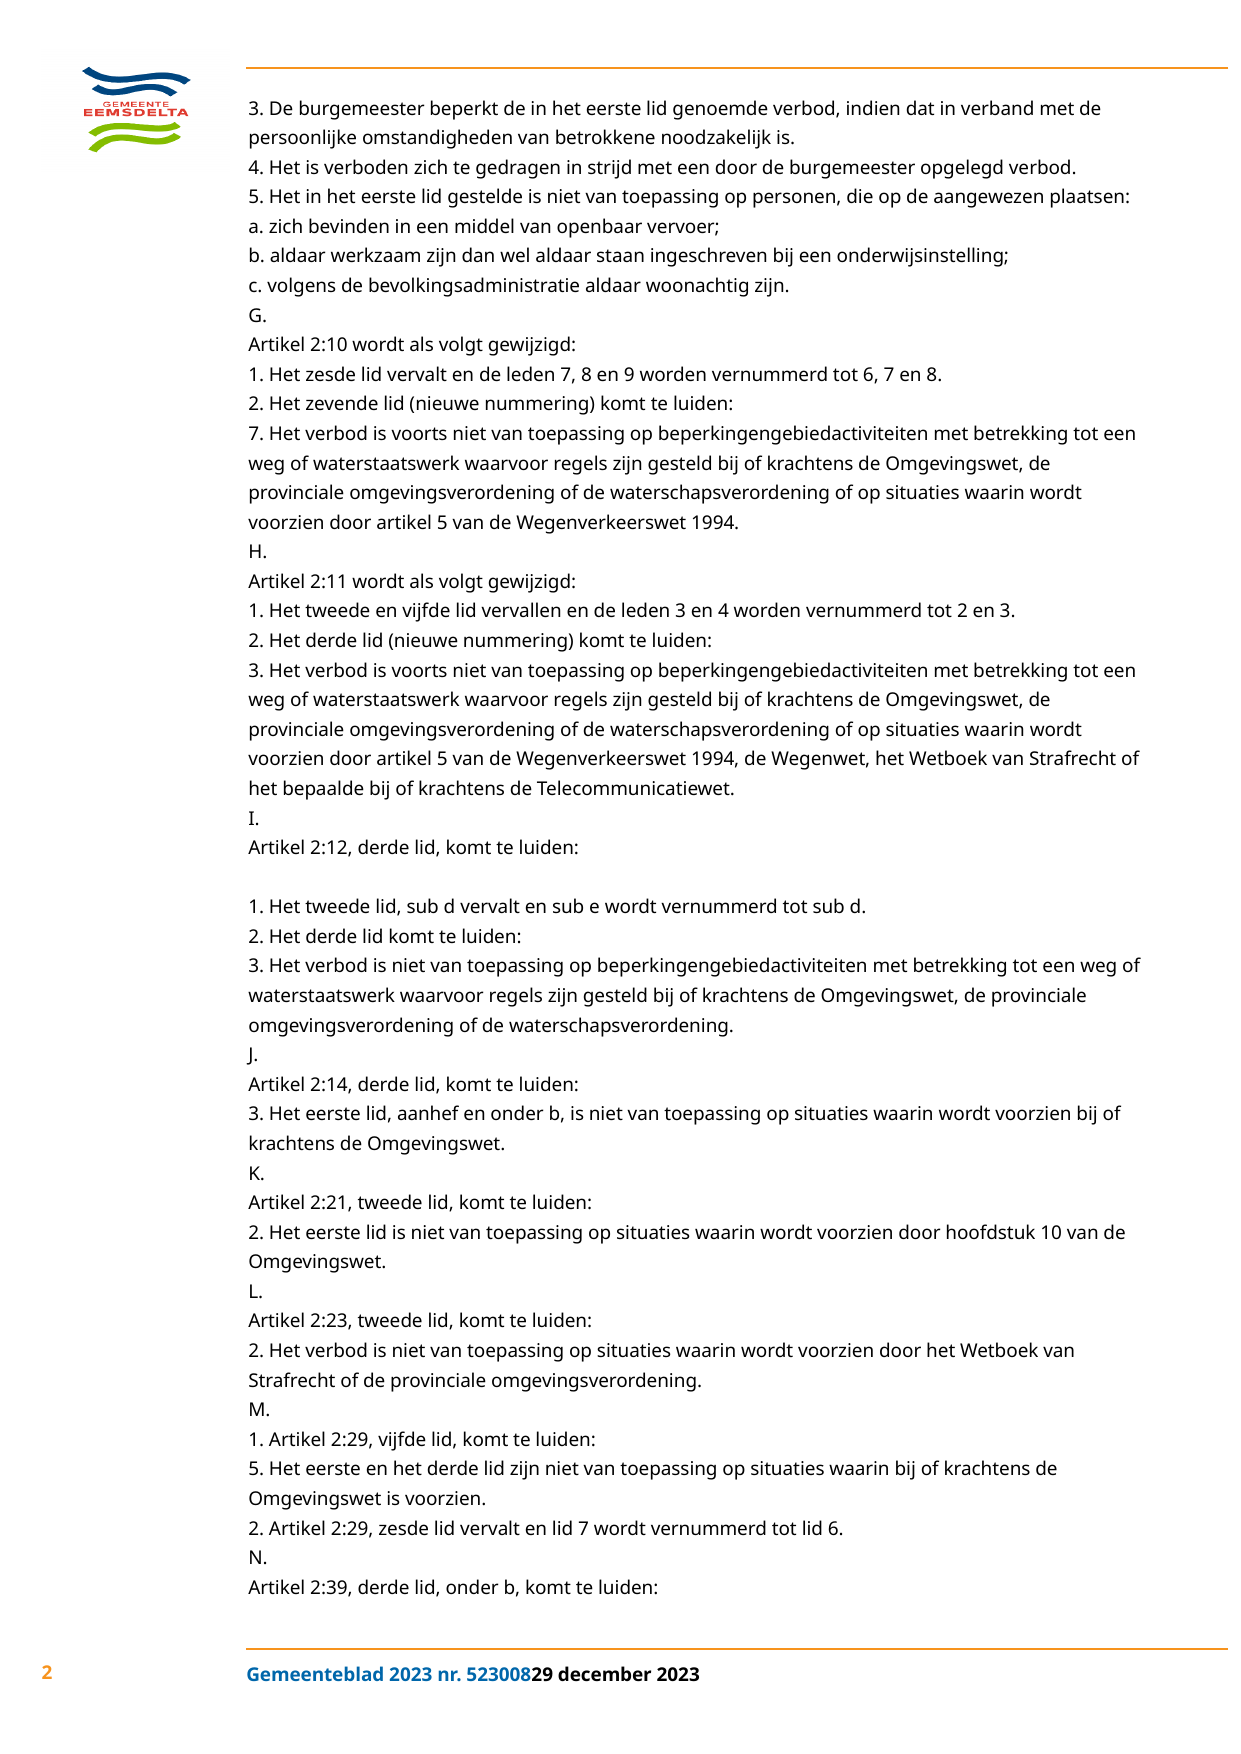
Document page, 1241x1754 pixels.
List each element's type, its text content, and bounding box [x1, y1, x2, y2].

text b. aldaar werkzaam zijn dan wel aldaar staan ingeschreven bij een onderwijsinstelling; [248, 243, 1152, 268]
text 1. Het tweede en vijfde lid vervallen en de leden 3 en 4 worden vernummerd tot 2 en 3. [248, 598, 1152, 623]
text H. [248, 538, 1152, 564]
text Artikel 2:39, derde lid, onder b, komt te luiden: [248, 1574, 1152, 1600]
text Artikel 2:14, derde lid, komt te luiden: [248, 1071, 1152, 1097]
text 1. Het tweede lid, sub d vervalt en sub e wordt vernummerd tot sub d. [248, 893, 1152, 919]
text Artikel 2:11 wordt als volgt gewijzigd: [248, 568, 1152, 594]
text 3. Het eerste lid, aanhef en onder b, is niet van toepassing op situaties waarin wordt voorzien bij of krachtens de Omgevingswet. [248, 1101, 1152, 1156]
text 2. Het eerste lid is niet van toepassing op situaties waarin wordt voorzien door hoofdstuk 10 van de Omgevingswet. [248, 1219, 1152, 1274]
text G. [248, 302, 1152, 328]
text c. volgens de bevolkingsadministratie aldaar woonachtig zijn. [248, 272, 1152, 298]
text 2. Het derde lid (nieuwe nummering) komt te luiden: [248, 627, 1152, 653]
text K. [248, 1160, 1152, 1186]
text 2. Het derde lid komt te luiden: [248, 923, 1152, 949]
text 3. De burgemeester beperkt de in het eerste lid genoemde verbod, indien dat in verband met de persoonlijke omstandigheden van betrokkene noodzakelijk is. [248, 95, 1152, 150]
text N. [248, 1544, 1152, 1570]
text 1. Artikel 2:29, vijfde lid, komt te luiden: [248, 1426, 1152, 1452]
text L. [248, 1278, 1152, 1304]
text 5. Het in het eerste lid gestelde is niet van toepassing op personen, die op de aangewezen plaatsen: [248, 183, 1152, 209]
text 2. Artikel 2:29, zesde lid vervalt en lid 7 wordt vernummerd tot lid 6. [248, 1515, 1152, 1541]
text 4. Het is verboden zich te gedragen in strijd met een door de burgemeester opgelegd verbod. [248, 154, 1152, 180]
text 1. Het zesde lid vervalt en de leden 7, 8 en 9 worden vernummerd tot 6, 7 en 8. [248, 361, 1152, 387]
text 2. Het verbod is niet van toepassing op situaties waarin wordt voorzien door het Wetboek van Strafrecht of de provinciale omgevingsverordening. [248, 1337, 1152, 1393]
text J. [248, 1041, 1152, 1067]
text 3. Het verbod is voorts niet van toepassing op beperkingengebiedactiviteiten met betrekking tot een weg of waterstaatswerk waarvoor regels zijn gesteld bij of krachtens de Omgevingswet, de provinciale omgevingsverordening of de waterschapsverordening of op situaties waarin wordt voorzien door artikel 5 van de Wegenverkeerswet 1994, de Wegenwet, het Wetboek van Strafrecht of het bepaalde bij of krachtens de Telecommunicatiewet. [248, 657, 1152, 801]
text 3. Het verbod is niet van toepassing op beperkingengebiedactiviteiten met betrekking tot een weg of waterstaatswerk waarvoor regels zijn gesteld bij of krachtens de Omgevingswet, de provinciale omgevingsverordening of de waterschapsverordening. [248, 953, 1152, 1038]
text Artikel 2:23, tweede lid, komt te luiden: [248, 1308, 1152, 1333]
text I. [248, 805, 1152, 831]
picture [41, 47, 231, 172]
text Artikel 2:21, tweede lid, komt te luiden: [248, 1189, 1152, 1215]
text M. [248, 1396, 1152, 1422]
text a. zich bevinden in een middel van openbaar vervoer; [248, 213, 1152, 239]
text 2. Het zevende lid (nieuwe nummering) komt te luiden: [248, 391, 1152, 416]
text Artikel 2:12, derde lid, komt te luiden: [248, 834, 1152, 860]
text 7. Het verbod is voorts niet van toepassing op beperkingengebiedactiviteiten met betrekking tot een weg of waterstaatswerk waarvoor regels zijn gesteld bij of krachtens de Omgevingswet, de provinciale omgevingsverordening of de waterschapsverordening of op situaties waarin wordt voorzien door artikel 5 van de Wegenverkeerswet 1994. [248, 420, 1152, 535]
text 5. Het eerste en het derde lid zijn niet van toepassing op situaties waarin bij of krachtens de Omgevingswet is voorzien. [248, 1456, 1152, 1511]
text Artikel 2:10 wordt als volgt gewijzigd: [248, 331, 1152, 357]
